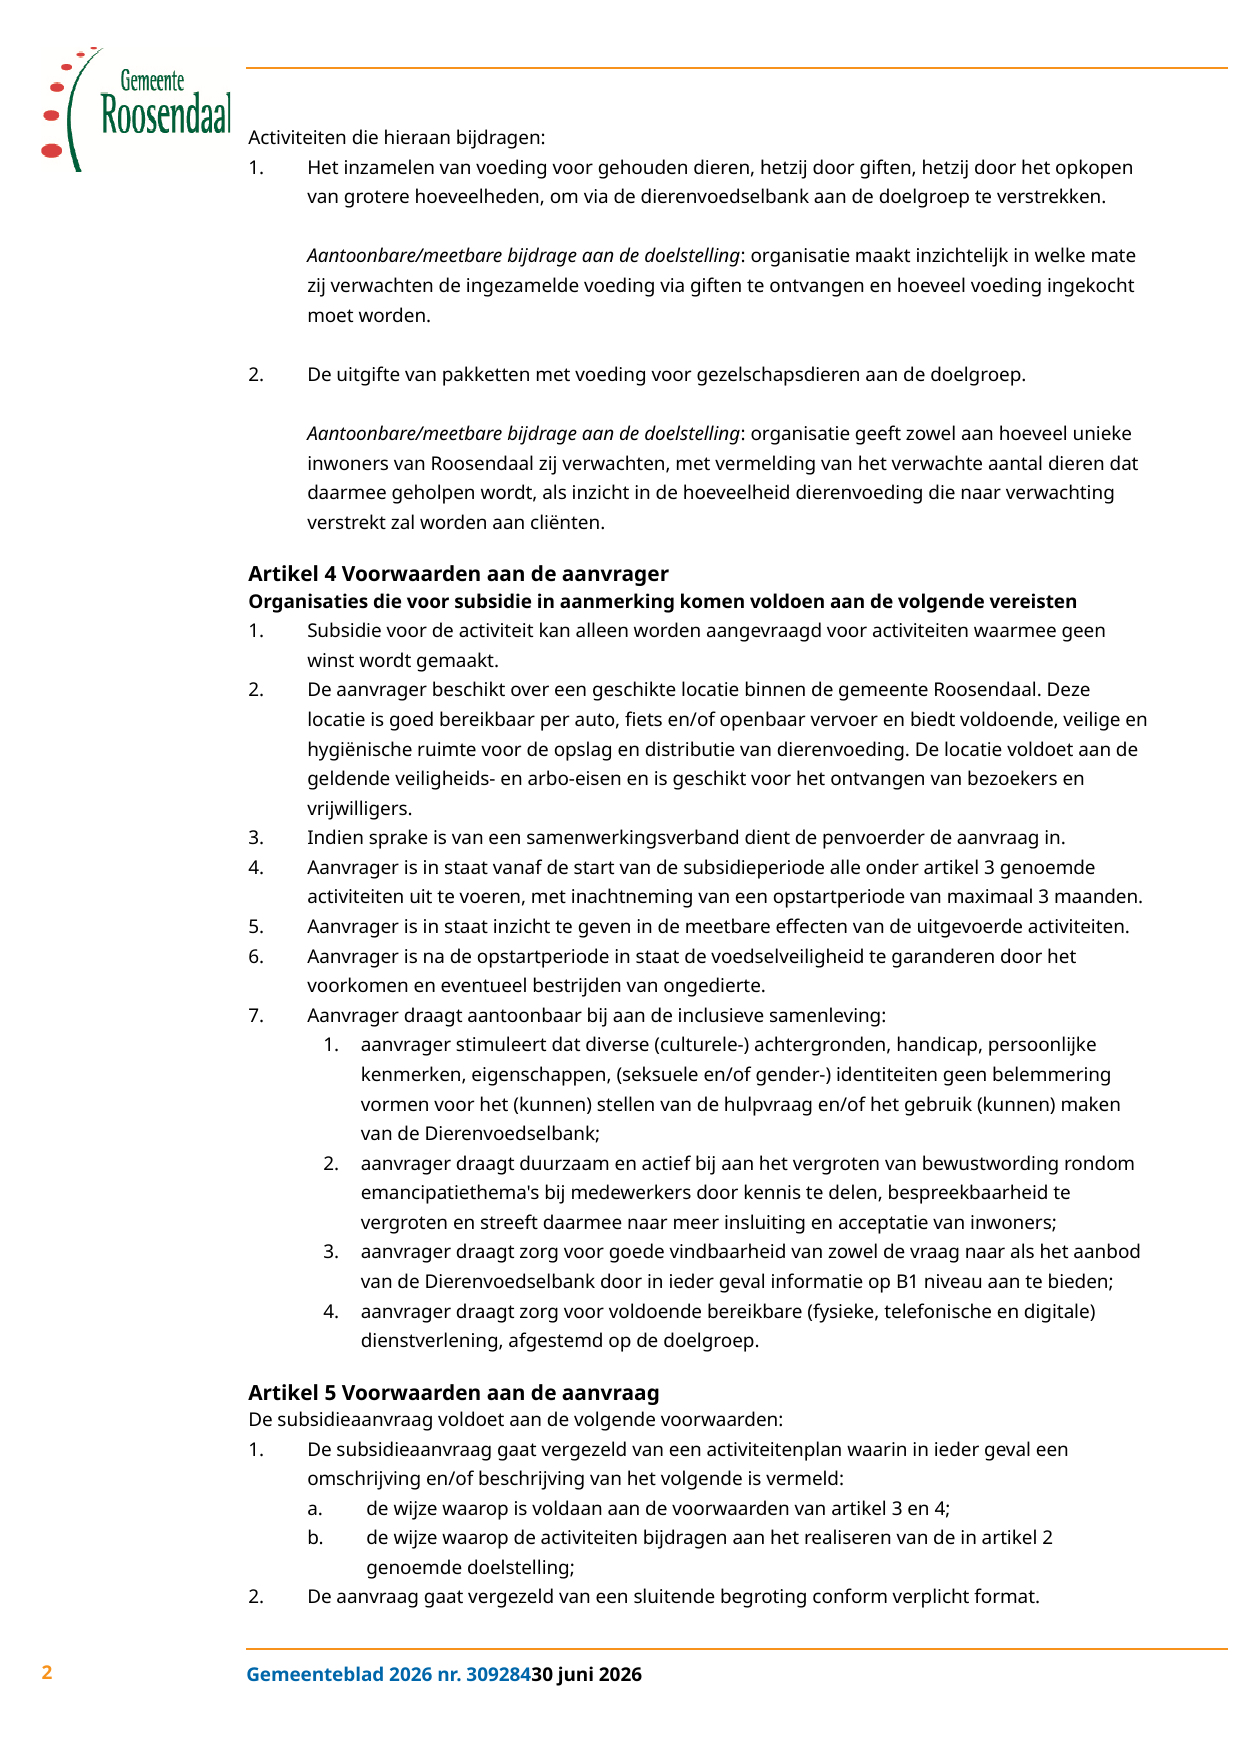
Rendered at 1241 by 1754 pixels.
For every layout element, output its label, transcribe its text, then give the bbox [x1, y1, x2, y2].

list Indien sprake is van een samenwerkingsverband dient de penvoerder de aanvraag in. [248, 824, 1152, 850]
picture [41, 47, 231, 172]
text Artikel 4 Voorwaarden aan de aanvrager [248, 559, 1152, 588]
list Het inzamelen van voeding voor gehouden dieren, hetzij door giften, hetzij door het opkopen van grotere hoeveelheden, om via de dierenvoedselbank aan de doelgroep te verstrekken. [248, 154, 1152, 209]
list Aanvrager is in staat inzicht te geven in de meetbare effecten van de uitgevoerde activiteiten. [248, 913, 1152, 939]
list aanvrager draagt duurzaam en actief bij aan het vergroten van bewustwording rondom emancipatiethema's bij medewerkers door kennis te delen, bespreekbaarheid te vergroten en streeft daarmee naar meer insluiting en acceptatie van inwoners; [323, 1150, 1152, 1235]
list Aanvrager is na de opstartperiode in staat de voedselveiligheid te garanderen door het voorkomen en eventueel bestrijden van ongedierte. [248, 943, 1152, 998]
list de wijze waarop is voldaan aan de voorwaarden van artikel 3 en 4; [307, 1495, 1152, 1521]
list Aanvrager draagt aantoonbaar bij aan de inclusieve samenleving: [248, 1002, 1152, 1028]
list de wijze waarop de activiteiten bijdragen aan het realiseren van de in artikel 2 genoemde doelstelling; [307, 1524, 1152, 1580]
text De subsidieaanvraag voldoet aan de volgende voorwaarden: [248, 1406, 1152, 1432]
text Activiteiten die hieraan bijdragen: [248, 124, 1152, 150]
list Subsidie voor de activiteit kan alleen worden aangevraagd voor activiteiten waarmee geen winst wordt gemaakt. [248, 617, 1152, 673]
text Artikel 5 Voorwaarden aan de aanvraag [248, 1378, 1152, 1406]
list aanvrager draagt zorg voor goede vindbaarheid van zowel de vraag naar als het aanbod van de Dierenvoedselbank door in ieder geval informatie op B1 niveau aan te bieden; [323, 1239, 1152, 1294]
list De aanvrager beschikt over een geschikte locatie binnen de gemeente Roosendaal. Deze locatie is goed bereikbaar per auto, fiets en/of openbaar vervoer en biedt voldoende, veilige en hygiënische ruimte voor de opslag en distributie van dierenvoeding. De locatie voldoet aan de geldende veiligheids- en arbo-eisen en is geschikt voor het ontvangen van bezoekers en vrijwilligers. [248, 677, 1152, 821]
list aanvrager stimuleert dat diverse (culturele-) achtergronden, handicap, persoonlijke kenmerken, eigenschappen, (seksuele en/of gender-) identiteiten geen belemmering vormen voor het (kunnen) stellen van de hulpvraag en/of het gebruik (kunnen) maken van de Dierenvoedselbank; [323, 1032, 1152, 1146]
list aanvrager draagt zorg voor voldoende bereikbare (fysieke, telefonische en digitale) dienstverlening, afgestemd op de doelgroep. [323, 1298, 1152, 1353]
list Aanvrager is in staat vanaf de start van de subsidieperiode alle onder artikel 3 genoemde activiteiten uit te voeren, met inachtneming van een opstartperiode van maximaal 3 maanden. [248, 854, 1152, 909]
list De uitgifte van pakketten met voeding voor gezelschapsdieren aan de doelgroep. [248, 361, 1152, 387]
list De subsidieaanvraag gaat vergezeld van een activiteitenplan waarin in ieder geval een omschrijving en/of beschrijving van het volgende is vermeld: [248, 1436, 1152, 1491]
list Aantoonbare/meetbare bijdrage aan de doelstelling: organisatie maakt inzichtelijk in welke mate zij verwachten de ingezamelde voeding via giften te ontvangen en hoeveel voeding ingekocht moet worden. [248, 243, 1152, 328]
text Organisaties die voor subsidie in aanmerking komen voldoen aan de volgende vereisten [248, 588, 1152, 613]
list De aanvraag gaat vergezeld van een sluitende begroting conform verplicht format. [248, 1584, 1152, 1609]
list Aantoonbare/meetbare bijdrage aan de doelstelling: organisatie geeft zowel aan hoeveel unieke inwoners van Roosendaal zij verwachten, met vermelding van het verwachte aantal dieren dat daarmee geholpen wordt, als inzicht in de hoeveelheid dierenvoeding die naar verwachting verstrekt zal worden aan cliënten. [248, 420, 1152, 535]
